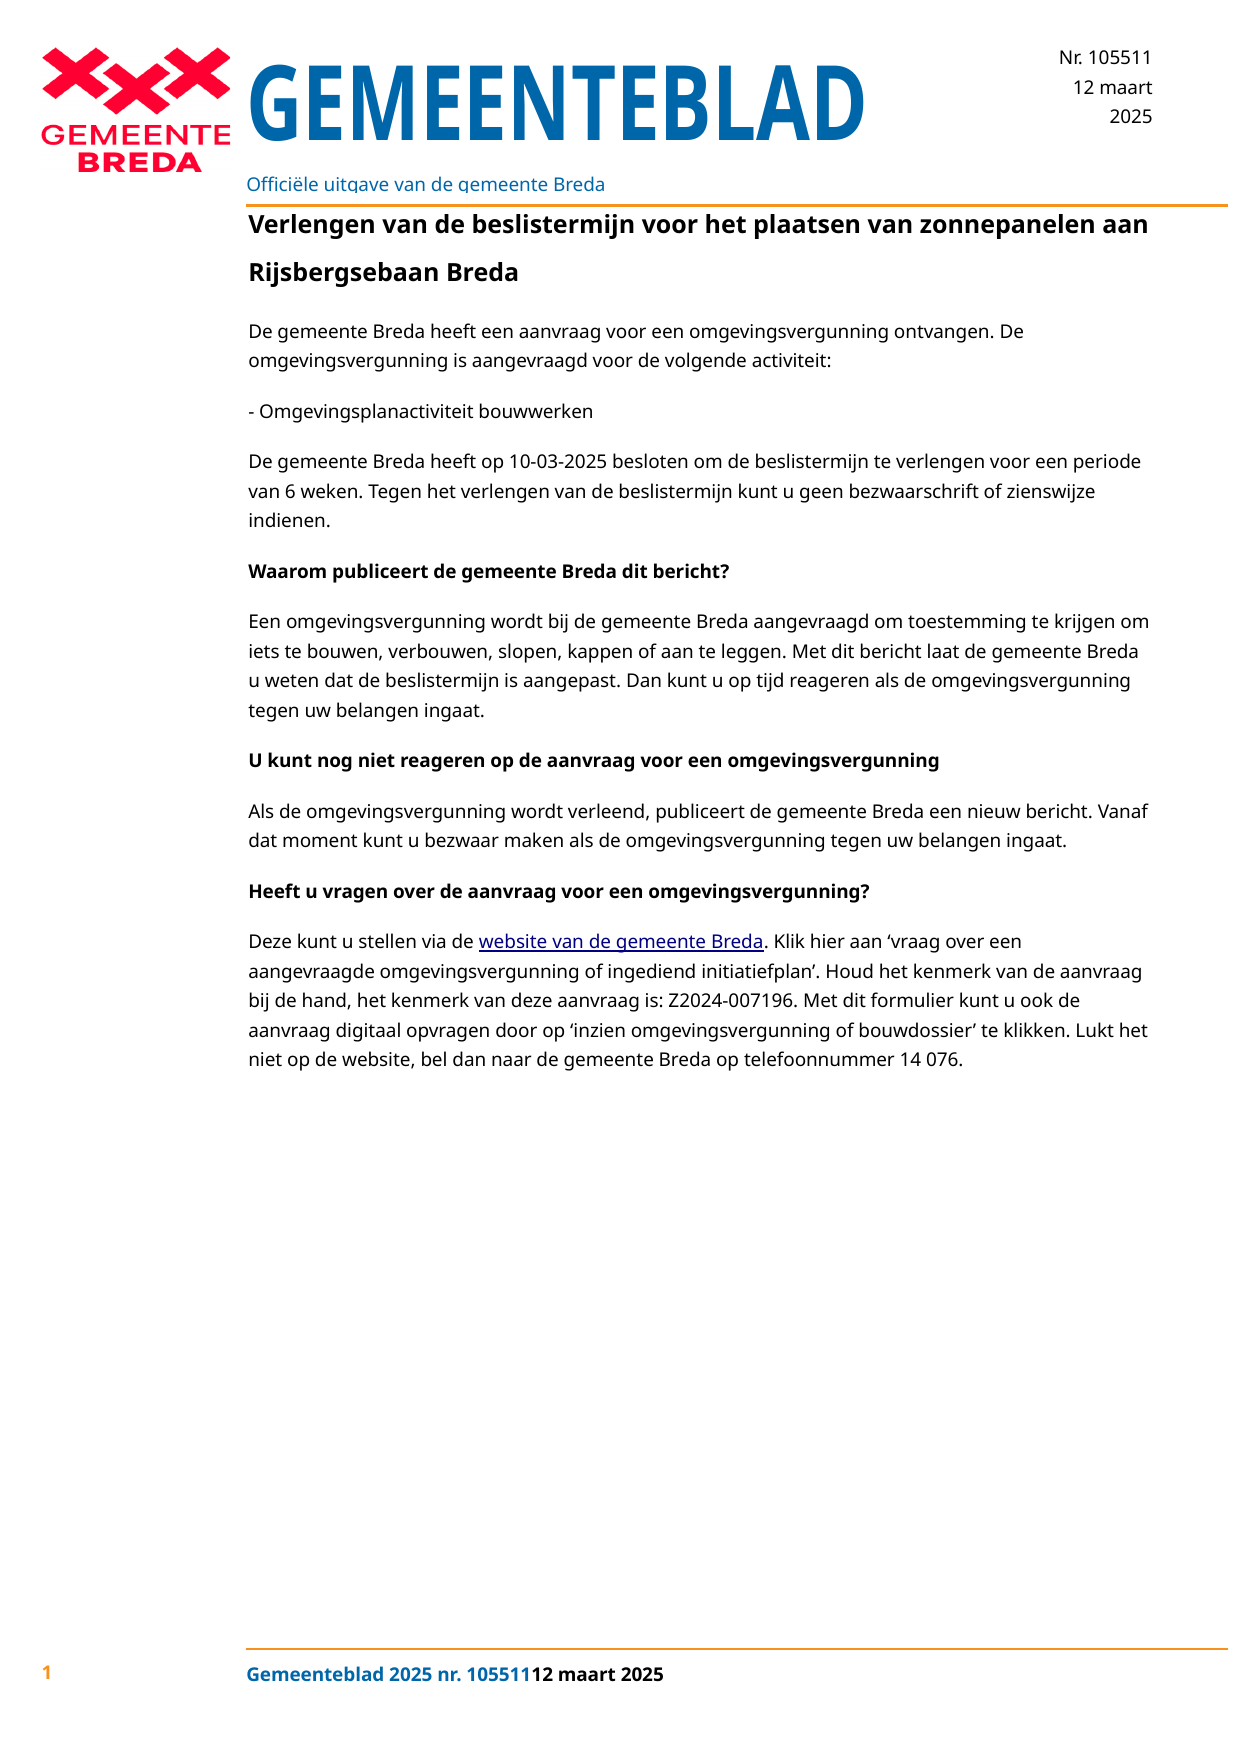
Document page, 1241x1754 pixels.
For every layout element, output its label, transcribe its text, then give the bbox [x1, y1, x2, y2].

text - Omgevingsplanactiviteit bouwwerken [248, 398, 1152, 424]
text Verlengen van de beslistermijn voor het plaatsen van zonnepanelen aan Rijsbergsebaan Breda [248, 207, 1152, 288]
text Heeft u vragen over de aanvraag voor een omgevingsvergunning? [248, 878, 1152, 904]
text De gemeente Breda heeft op 10-03-2025 besloten om de beslistermijn te verlengen voor een periode van 6 weken. Tegen het verlengen van de beslistermijn kunt u geen bezwaarschrift of zienswijze indienen. [248, 448, 1152, 533]
text De gemeente Breda heeft een aanvraag voor een omgevingsvergunning ontvangen. De omgevingsvergunning is aangevraagd voor de volgende activiteit: [248, 318, 1152, 373]
text Waarom publiceert de gemeente Breda dit bericht? [248, 558, 1152, 584]
text Deze kunt u stellen via de website van de gemeente Breda. Klik hier aan ‘vraag over een aangevraagde omgevingsvergunning of ingediend initiatiefplan’. Houd het kenmerk van de aanvraag bij de hand, het kenmerk van deze aanvraag is: Z2024-007196. Met dit formulier kunt u ook de aanvraag digitaal opvragen door op ‘inzien omgevingsvergunning of bouwdossier’ te klikken. Lukt het niet op de website, bel dan naar de gemeente Breda op telefoonnummer 14 076. [248, 928, 1152, 1072]
picture [41, 47, 231, 172]
text U kunt nog niet reageren op de aanvraag voor een omgevingsvergunning [248, 747, 1152, 773]
text Een omgevingsvergunning wordt bij de gemeente Breda aangevraagd om toestemming te krijgen om iets te bouwen, verbouwen, slopen, kappen of aan te leggen. Met dit bericht laat de gemeente Breda u weten dat de beslistermijn is aangepast. Dan kunt u op tijd reageren als de omgevingsvergunning tegen uw belangen ingaat. [248, 608, 1152, 723]
text Als de omgevingsvergunning wordt verleend, publiceert de gemeente Breda een nieuw bericht. Vanaf dat moment kunt u bezwaar maken als de omgevingsvergunning tegen uw belangen ingaat. [248, 798, 1152, 853]
